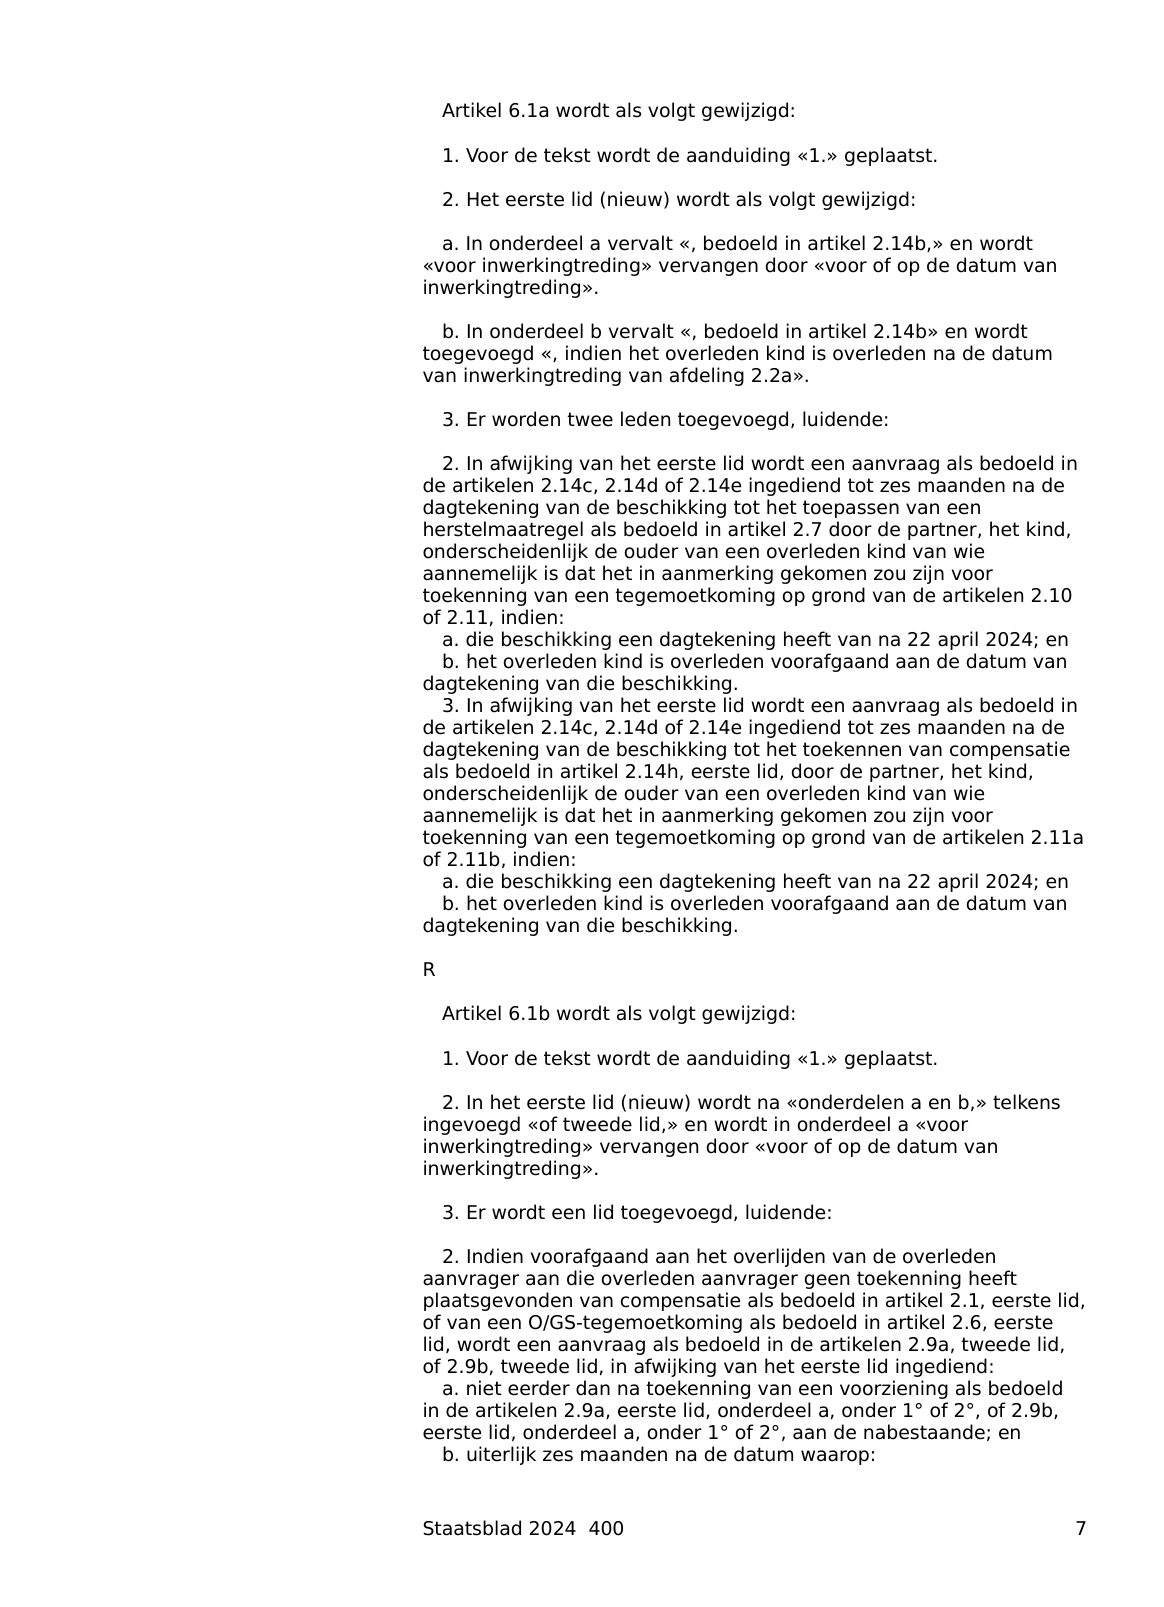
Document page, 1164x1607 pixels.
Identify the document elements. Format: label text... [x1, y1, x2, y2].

text b. het overleden kind is overleden voorafgaand aan de datum van dagtekening van die beschikking. [422, 651, 1087, 695]
text 3. In afwijking van het eerste lid wordt een aanvraag als bedoeld in de artikelen 2.14c, 2.14d of 2.14e ingediend tot zes maanden na de dagtekening van de beschikking tot het toekennen van compensatie als bedoeld in artikel 2.14h, eerste lid, door de partner, het kind, onderscheidenlijk de ouder van een overleden kind van wie aannemelijk is dat het in aanmerking gekomen zou zijn voor toekenning van een tegemoetkoming op grond van de artikelen 2.11a of 2.11b, indien: [422, 695, 1087, 871]
text a. die beschikking een dagtekening heeft van na 22 april 2024; en [422, 871, 1087, 893]
text Artikel 6.1b wordt als volgt gewijzigd: [422, 1003, 1087, 1025]
text 1. Voor de tekst wordt de aanduiding «1.» geplaatst. [422, 1047, 1087, 1069]
text 2. Het eerste lid (nieuw) wordt als volgt gewijzigd: [422, 189, 1087, 211]
text R [422, 959, 1087, 981]
text a. niet eerder dan na toekenning van een voorziening als bedoeld in de artikelen 2.9a, eerste lid, onderdeel a, onder 1° of 2°, of 2.9b, eerste lid, onderdeel a, onder 1° of 2°, aan de nabestaande; en [422, 1378, 1087, 1444]
text 1. Voor de tekst wordt de aanduiding «1.» geplaatst. [422, 144, 1087, 167]
text b. het overleden kind is overleden voorafgaand aan de datum van dagtekening van die beschikking. [422, 893, 1087, 937]
text b. In onderdeel b vervalt «, bedoeld in artikel 2.14b» en wordt toegevoegd «, indien het overleden kind is overleden na de datum van inwerkingtreding van afdeling 2.2a». [422, 321, 1087, 387]
text 3. Er worden twee leden toegevoegd, luidende: [422, 409, 1087, 431]
text 2. Indien voorafgaand aan het overlijden van de overleden aanvrager aan die overleden aanvrager geen toekenning heeft plaatsgevonden van compensatie als bedoeld in artikel 2.1, eerste lid, of van een O/GS-tegemoetkoming als bedoeld in artikel 2.6, eerste lid, wordt een aanvraag als bedoeld in de artikelen 2.9a, tweede lid, of 2.9b, tweede lid, in afwijking van het eerste lid ingediend: [422, 1246, 1087, 1378]
text Artikel 6.1a wordt als volgt gewijzigd: [422, 100, 1087, 122]
text 2. In het eerste lid (nieuw) wordt na «onderdelen a en b,» telkens ingevoegd «of tweede lid,» en wordt in onderdeel a «voor inwerkingtreding» vervangen door «voor of op de datum van inwerkingtreding». [422, 1092, 1087, 1179]
text 2. In afwijking van het eerste lid wordt een aanvraag als bedoeld in de artikelen 2.14c, 2.14d of 2.14e ingediend tot zes maanden na de dagtekening van de beschikking tot het toepassen van een herstelmaatregel als bedoeld in artikel 2.7 door de partner, het kind, onderscheidenlijk de ouder van een overleden kind van wie aannemelijk is dat het in aanmerking gekomen zou zijn voor toekenning van een tegemoetkoming op grond van de artikelen 2.10 of 2.11, indien: [422, 453, 1087, 629]
text a. die beschikking een dagtekening heeft van na 22 april 2024; en [422, 629, 1087, 651]
text 3. Er wordt een lid toegevoegd, luidende: [422, 1202, 1087, 1224]
text b. uiterlijk zes maanden na de datum waarop: [422, 1444, 1087, 1466]
text a. In onderdeel a vervalt «, bedoeld in artikel 2.14b,» en wordt «voor inwerkingtreding» vervangen door «voor of op de datum van inwerkingtreding». [422, 233, 1087, 299]
